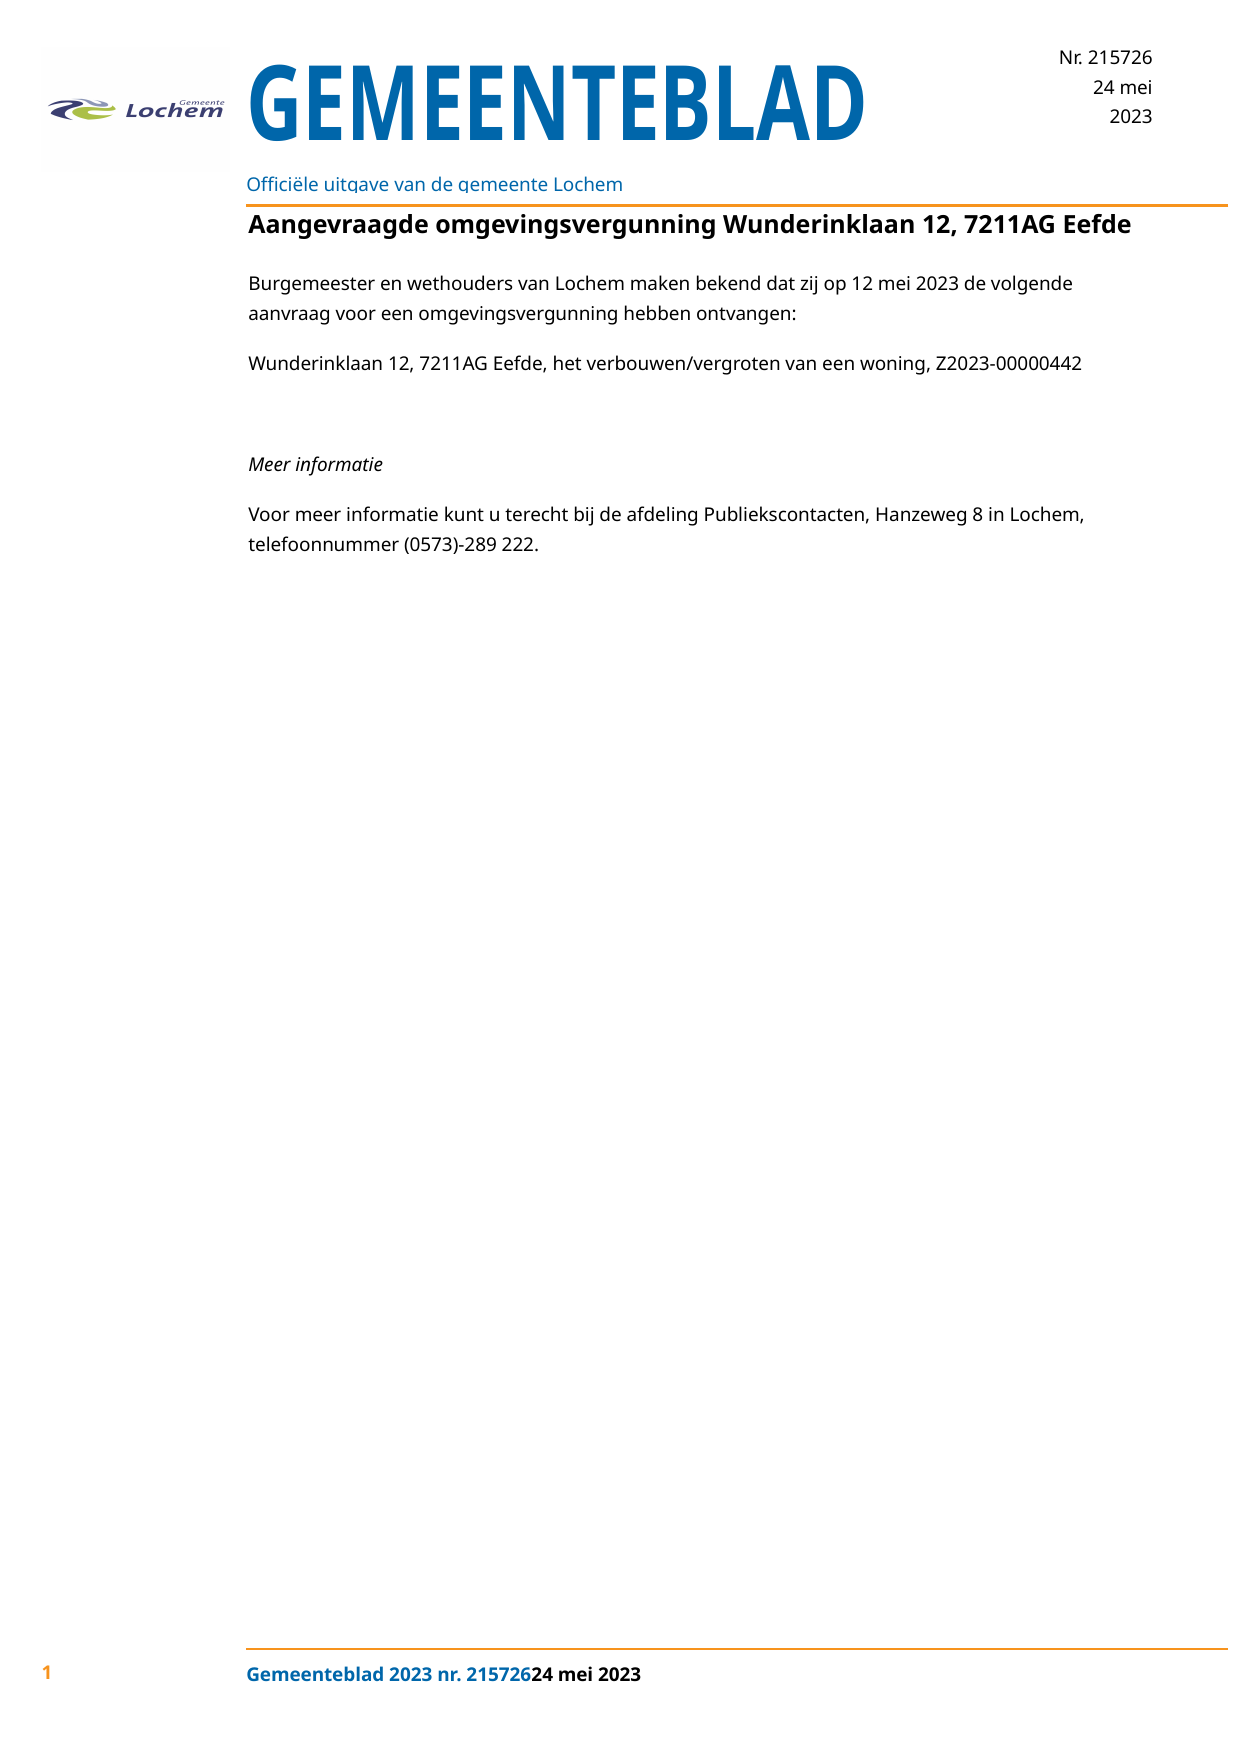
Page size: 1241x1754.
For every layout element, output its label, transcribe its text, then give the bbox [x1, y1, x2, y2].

text Aangevraagde omgevingsvergunning Wunderinklaan 12, 7211AG Eefde [248, 207, 1152, 241]
text Wunderinklaan 12, 7211AG Eefde, het verbouwen/vergroten van een woning, Z2023-00000442 [248, 350, 1152, 376]
picture [41, 47, 231, 172]
text Burgemeester en wethouders van Lochem maken bekend dat zij op 12 mei 2023 de volgende aanvraag voor een omgevingsvergunning hebben ontvangen: [248, 270, 1152, 326]
text Voor meer informatie kunt u terecht bij de afdeling Publiekscontacten, Hanzeweg 8 in Lochem, telefoonnummer (0573)-289 222. [248, 502, 1152, 557]
text Meer informatie [248, 451, 1152, 477]
